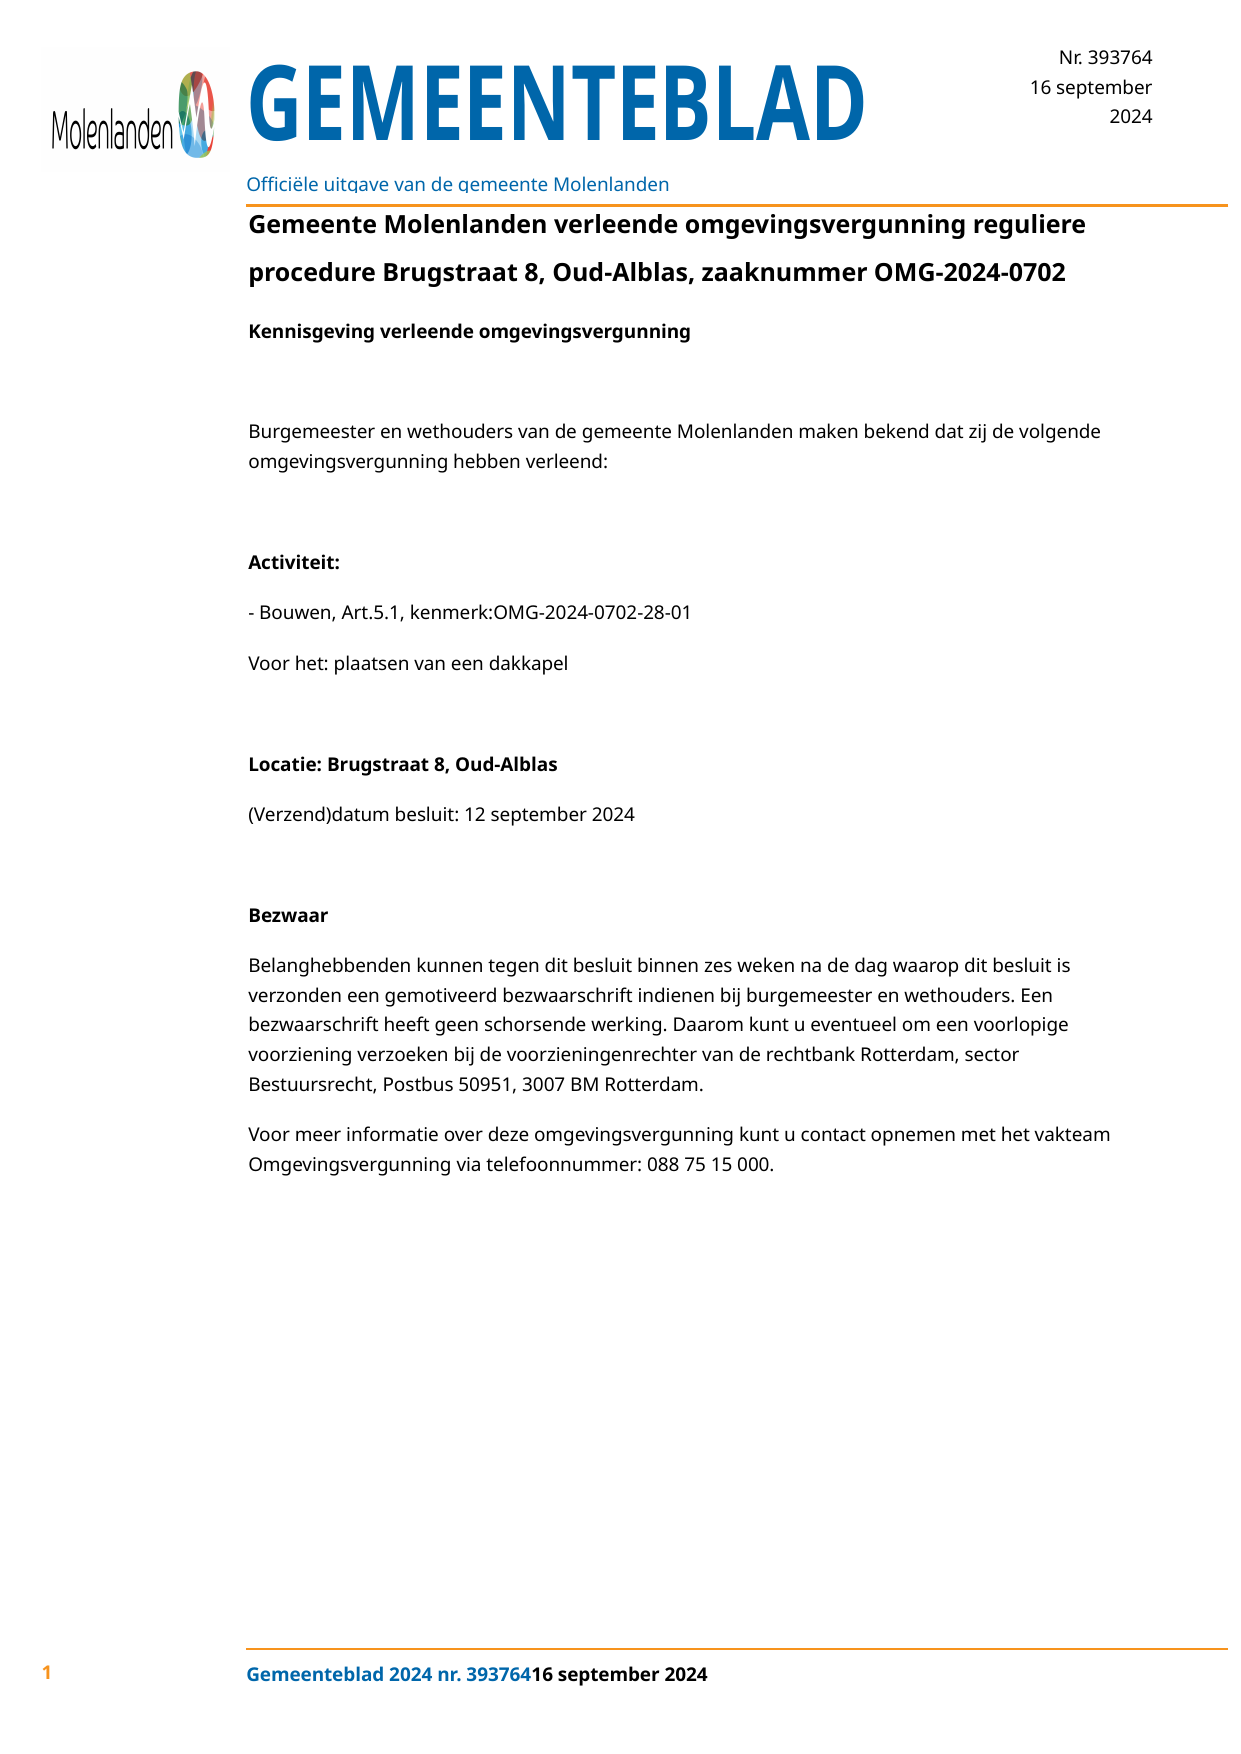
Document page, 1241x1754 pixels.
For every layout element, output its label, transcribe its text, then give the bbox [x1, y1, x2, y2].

text Locatie: Brugstraat 8, Oud-Alblas [248, 751, 1152, 777]
text Kennisgeving verleende omgevingsvergunning [248, 318, 1152, 344]
text (Verzend)datum besluit: 12 september 2024 [248, 801, 1152, 827]
text Voor meer informatie over deze omgevingsvergunning kunt u contact opnemen met het vakteam Omgevingsvergunning via telefoonnummer: 088 75 15 000. [248, 1121, 1152, 1177]
picture [41, 47, 231, 172]
text - Bouwen, Art.5.1, kenmerk:OMG-2024-0702-28-01 [248, 599, 1152, 625]
text Activiteit: [248, 549, 1152, 575]
text Gemeente Molenlanden verleende omgevingsvergunning reguliere procedure Brugstraat 8, Oud-Alblas, zaaknummer OMG-2024-0702 [248, 207, 1152, 288]
text Voor het: plaatsen van een dakkapel [248, 650, 1152, 676]
text Burgemeester en wethouders van de gemeente Molenlanden maken bekend dat zij de volgende omgevingsvergunning hebben verleend: [248, 419, 1152, 474]
text Bezwaar [248, 902, 1152, 928]
text Belanghebbenden kunnen tegen dit besluit binnen zes weken na de dag waarop dit besluit is verzonden een gemotiveerd bezwaarschrift indienen bij burgemeester en wethouders. Een bezwaarschrift heeft geen schorsende werking. Daarom kunt u eventueel om een voorlopige voorziening verzoeken bij de voorzieningenrechter van de rechtbank Rotterdam, sector Bestuursrecht, Postbus 50951, 3007 BM Rotterdam. [248, 952, 1152, 1097]
